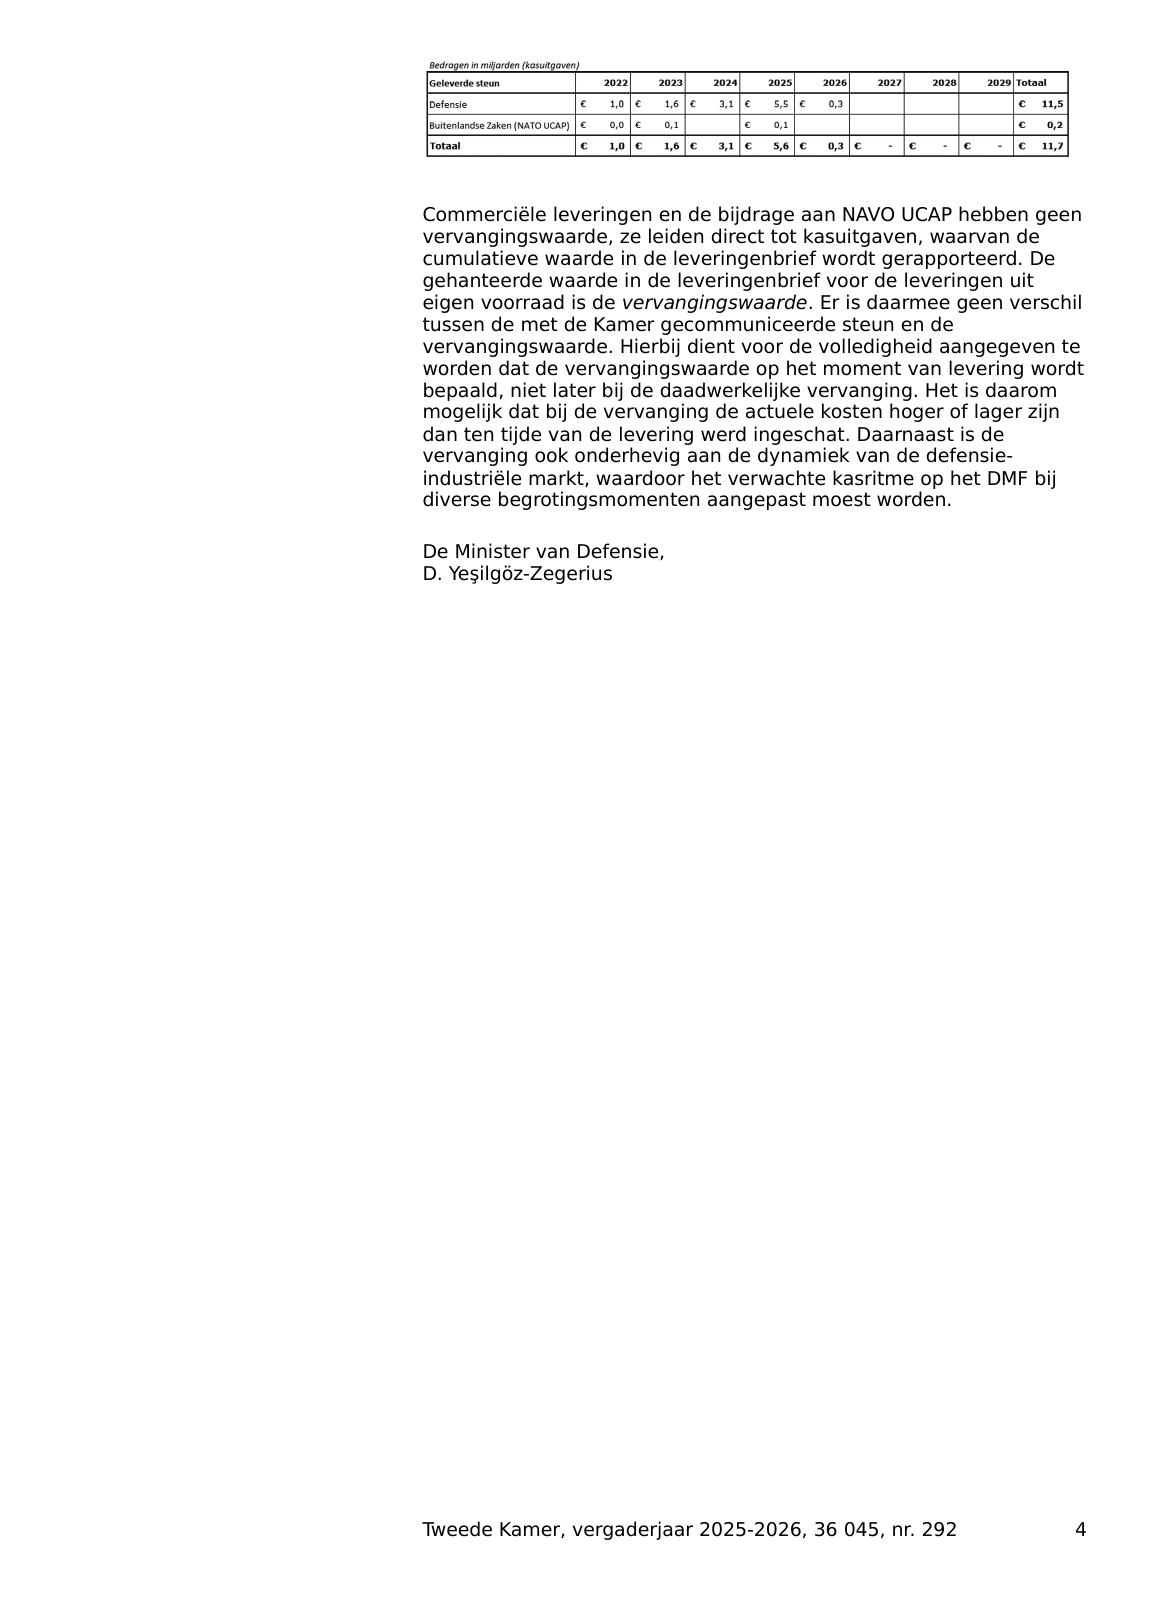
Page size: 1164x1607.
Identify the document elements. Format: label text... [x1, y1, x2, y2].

text Commerciële leveringen en de bijdrage aan NAVO UCAP hebben geen vervangingswaarde, ze leiden direct tot kasuitgaven, waarvan de cumulatieve waarde in de leveringenbrief wordt gerapporteerd. De gehanteerde waarde in de leveringenbrief voor de leveringen uit eigen voorraad is de vervangingswaarde. Er is daarmee geen verschil tussen de met de Kamer gecommuniceerde steun en de vervangingswaarde. Hierbij dient voor de volledigheid aangegeven te worden dat de vervangingswaarde op het moment van levering wordt bepaald, niet later bij de daadwerkelijke vervanging. Het is daarom mogelijk dat bij de vervanging de actuele kosten hoger of lager zijn dan ten tijde van de levering werd ingeschat. Daarnaast is de vervanging ook onderhevig aan de dynamiek van de defensie-industriële markt, waardoor het verwachte kasritme op het DMF bij diverse begrotingsmomenten aangepast moest worden. [422, 204, 1087, 511]
picture [422, 59, 1072, 160]
text De Minister van Defensie, D. Yeşilgöz-Zegerius [422, 541, 1087, 585]
